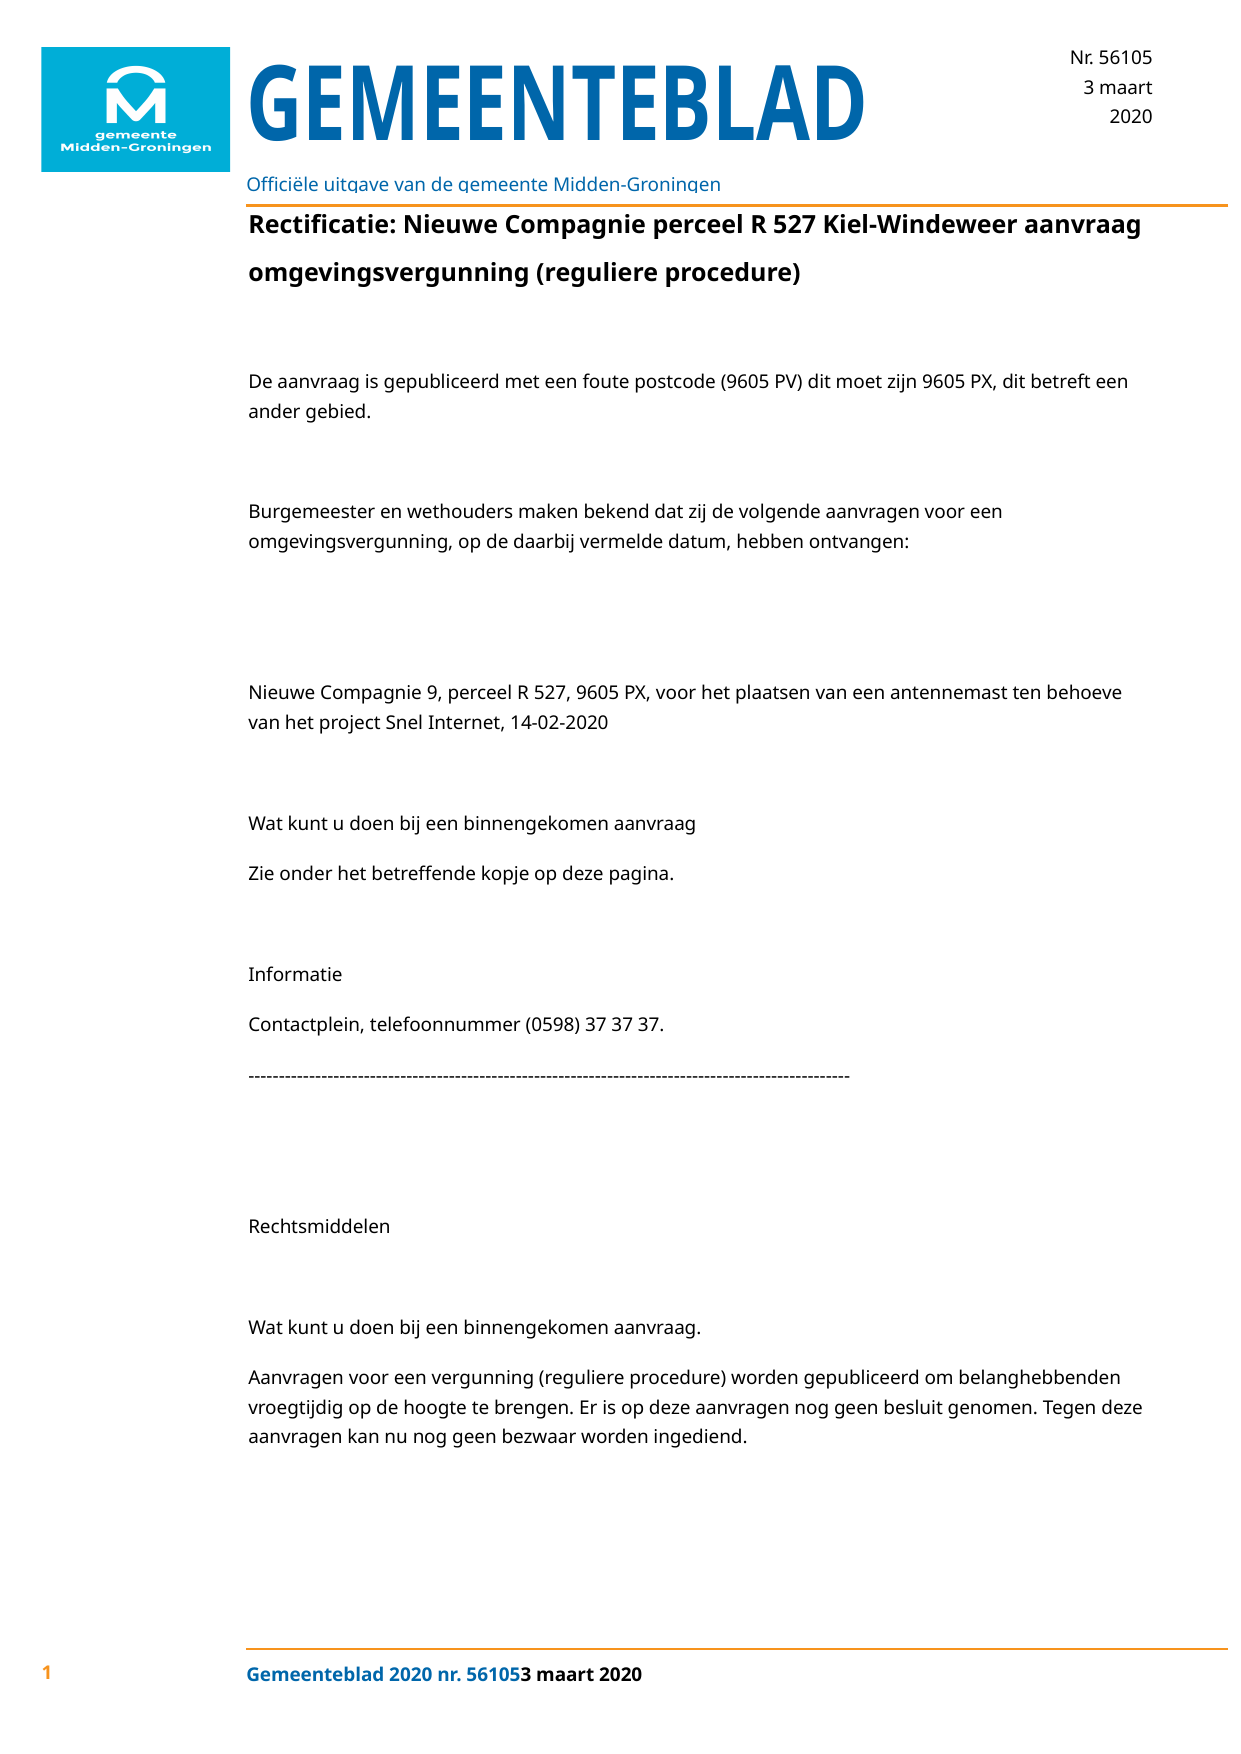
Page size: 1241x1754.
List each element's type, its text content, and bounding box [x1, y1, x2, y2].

text Informatie [248, 961, 1152, 987]
picture [107, 89, 165, 122]
text Rechtsmiddelen [248, 1213, 1152, 1239]
text Wat kunt u doen bij een binnengekomen aanvraag [248, 810, 1152, 836]
picture [184, 146, 190, 153]
text De aanvraag is gepubliceerd met een foute postcode (9605 PV) dit moet zijn 9605 PX, dit betreft een ander gebied. [248, 368, 1152, 424]
text Contactplein, telefoonnummer (0598) 37 37 37. [248, 1012, 1152, 1037]
picture [108, 66, 164, 82]
text --------------------------------------------------------------------------------------------------- [248, 1062, 1152, 1088]
text Wat kunt u doen bij een binnengekomen aanvraag. [248, 1314, 1152, 1340]
text Nieuwe Compagnie 9, perceel R 527, 9605 PX, voor het plaatsen van een antennemast ten behoeve van het project Snel Internet, 14-02-2020 [248, 679, 1152, 735]
text Zie onder het betreffende kopje op deze pagina. [248, 860, 1152, 886]
text Burgemeester en wethouders maken bekend dat zij de volgende aanvragen voor een omgevingsvergunning, op de daarbij vermelde datum, hebben ontvangen: [248, 499, 1152, 554]
text Aanvragen voor een vergunning (reguliere procedure) worden gepubliceerd om belanghebbenden vroegtijdig op de hoogte te brengen. Er is op deze aanvragen nog geen besluit genomen. Tegen deze aanvragen kan nu nog geen bezwaar worden ingediend. [248, 1364, 1152, 1449]
text Rectificatie: Nieuwe Compagnie perceel R 527 Kiel-Windeweer aanvraag omgevingsvergunning (reguliere procedure) [248, 207, 1152, 288]
